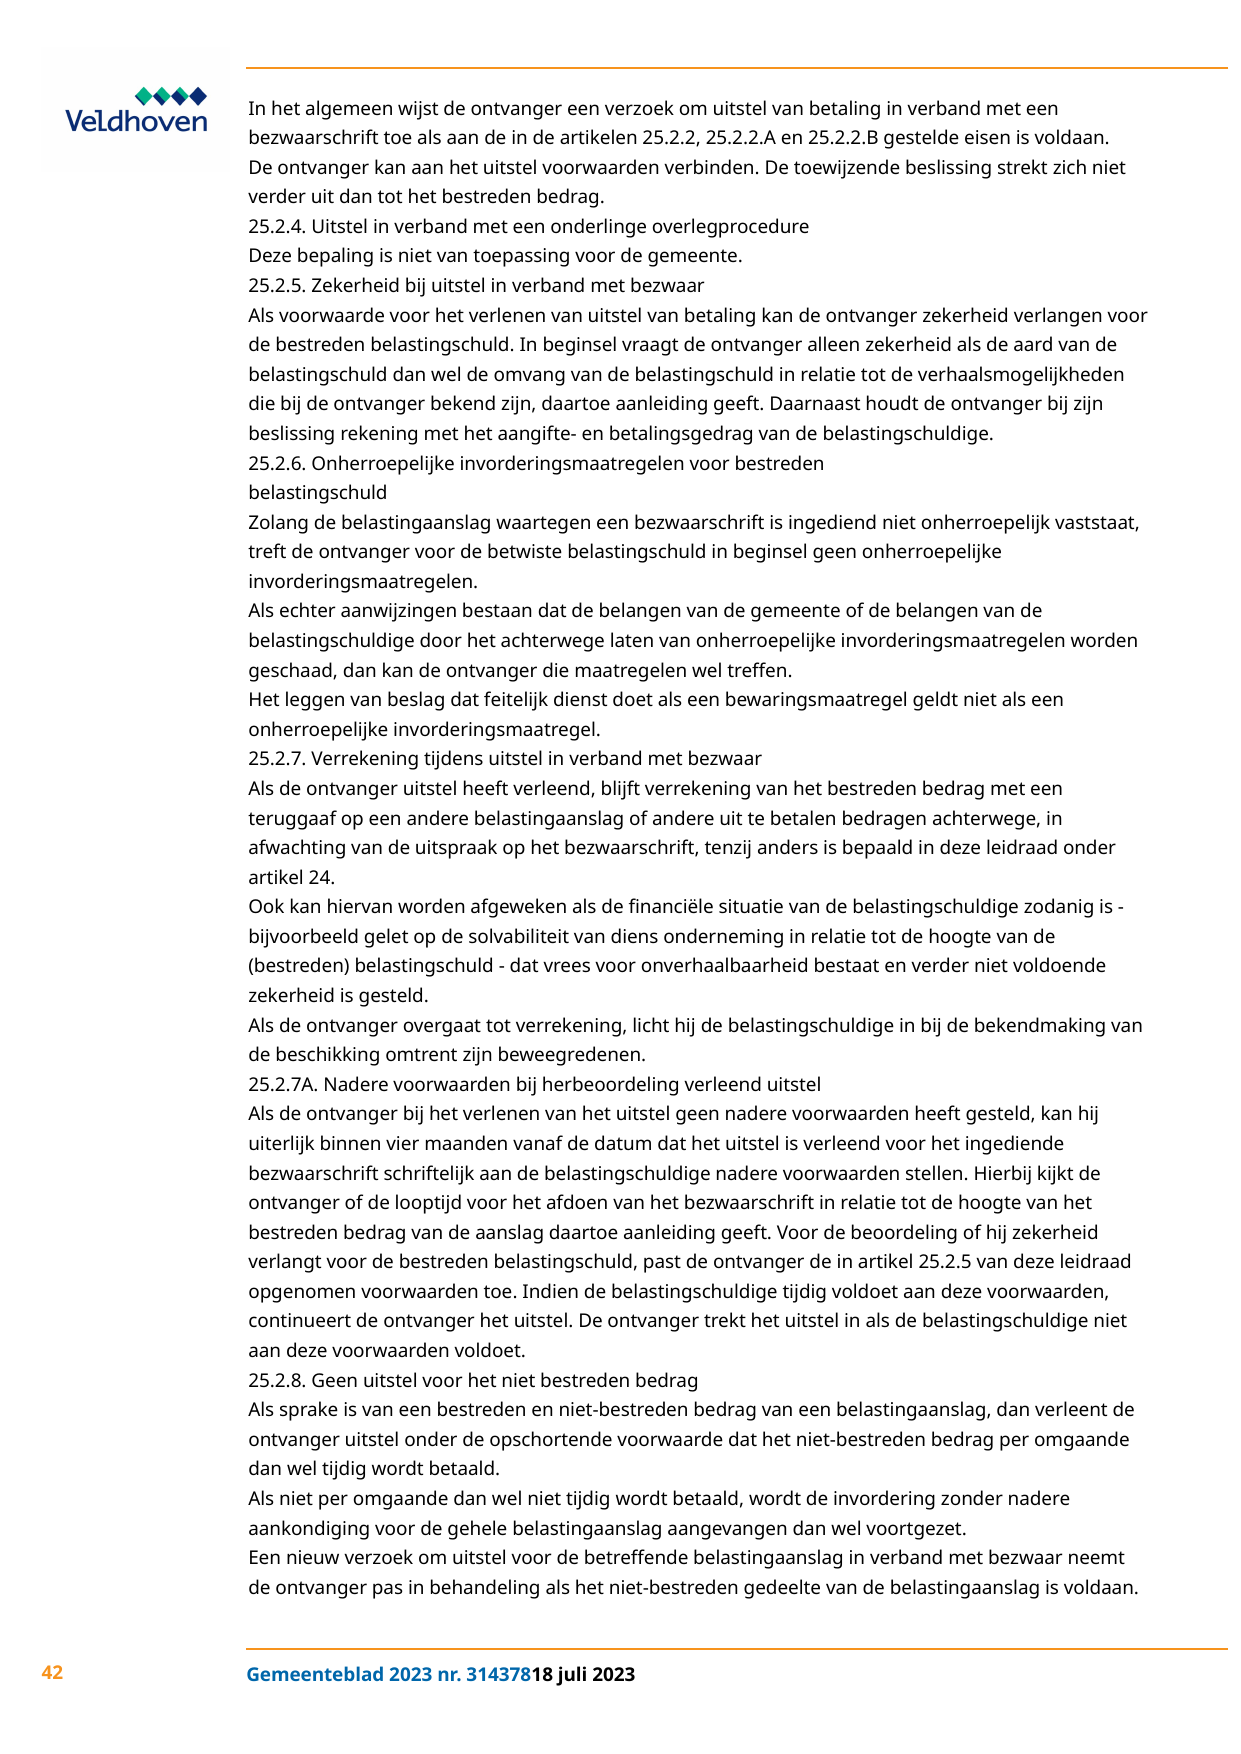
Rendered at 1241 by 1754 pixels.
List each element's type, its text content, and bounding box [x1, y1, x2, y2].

text Ook kan hiervan worden afgeweken als de financiële situatie van de belastingschuldige zodanig is - bijvoorbeeld gelet op de solvabiliteit van diens onderneming in relatie tot de hoogte van de (bestreden) belastingschuld - dat vrees voor onverhaalbaarheid bestaat en verder niet voldoende zekerheid is gesteld. [248, 893, 1152, 1008]
text 25.2.4. Uitstel in verband met een onderlinge overlegprocedure [248, 213, 1152, 239]
text Als echter aanwijzingen bestaan dat de belangen van de gemeente of de belangen van de belastingschuldige door het achterwege laten van onherroepelijke invorderingsmaatregelen worden geschaad, dan kan de ontvanger die maatregelen wel treffen. [248, 598, 1152, 683]
picture [41, 47, 231, 172]
text 25.2.7. Verrekening tijdens uitstel in verband met bezwaar [248, 746, 1152, 771]
text belastingschuld [248, 479, 1152, 505]
text Een nieuw verzoek om uitstel voor de betreffende belastingaanslag in verband met bezwaar neemt de ontvanger pas in behandeling als het niet-bestreden gedeelte van de belastingaanslag is voldaan. [248, 1544, 1152, 1600]
text Als niet per omgaande dan wel niet tijdig wordt betaald, wordt de invordering zonder nadere aankondiging voor de gehele belastingaanslag aangevangen dan wel voortgezet. [248, 1485, 1152, 1541]
text Deze bepaling is niet van toepassing voor de gemeente. [248, 243, 1152, 268]
text Als sprake is van een bestreden en niet-bestreden bedrag van een belastingaanslag, dan verleent de ontvanger uitstel onder de opschortende voorwaarde dat het niet-bestreden bedrag per omgaande dan wel tijdig wordt betaald. [248, 1396, 1152, 1481]
text Als de ontvanger uitstel heeft verleend, blijft verrekening van het bestreden bedrag met een teruggaaf op een andere belastingaanslag of andere uit te betalen bedragen achterwege, in afwachting van de uitspraak op het bezwaarschrift, tenzij anders is bepaald in deze leidraad onder artikel 24. [248, 775, 1152, 890]
text Als voorwaarde voor het verlenen van uitstel van betaling kan de ontvanger zekerheid verlangen voor de bestreden belastingschuld. In beginsel vraagt de ontvanger alleen zekerheid als de aard van de belastingschuld dan wel de omvang van de belastingschuld in relatie tot de verhaalsmogelijkheden die bij de ontvanger bekend zijn, daartoe aanleiding geeft. Daarnaast houdt de ontvanger bij zijn beslissing rekening met het aangifte- en betalingsgedrag van de belastingschuldige. [248, 302, 1152, 446]
text De ontvanger kan aan het uitstel voorwaarden verbinden. De toewijzende beslissing strekt zich niet verder uit dan tot het bestreden bedrag. [248, 154, 1152, 209]
text 25.2.7A. Nadere voorwaarden bij herbeoordeling verleend uitstel [248, 1071, 1152, 1097]
text Het leggen van beslag dat feitelijk dienst doet als een bewaringsmaatregel geldt niet als een onherroepelijke invorderingsmaatregel. [248, 686, 1152, 742]
text 25.2.5. Zekerheid bij uitstel in verband met bezwaar [248, 272, 1152, 298]
text Als de ontvanger bij het verlenen van het uitstel geen nadere voorwaarden heeft gesteld, kan hij uiterlijk binnen vier maanden vanaf de datum dat het uitstel is verleend voor het ingediende bezwaarschrift schriftelijk aan de belastingschuldige nadere voorwaarden stellen. Hierbij kijkt de ontvanger of de looptijd voor het afdoen van het bezwaarschrift in relatie tot de hoogte van het bestreden bedrag van de aanslag daartoe aanleiding geeft. Voor de beoordeling of hij zekerheid verlangt voor de bestreden belastingschuld, past de ontvanger de in artikel 25.2.5 van deze leidraad opgenomen voorwaarden toe. Indien de belastingschuldige tijdig voldoet aan deze voorwaarden, continueert de ontvanger het uitstel. De ontvanger trekt het uitstel in als de belastingschuldige niet aan deze voorwaarden voldoet. [248, 1101, 1152, 1363]
text Als de ontvanger overgaat tot verrekening, licht hij de belastingschuldige in bij de bekendmaking van de beschikking omtrent zijn beweegredenen. [248, 1012, 1152, 1067]
text 25.2.6. Onherroepelijke invorderingsmaatregelen voor bestreden [248, 450, 1152, 476]
text Zolang de belastingaanslag waartegen een bezwaarschrift is ingediend niet onherroepelijk vaststaat, treft de ontvanger voor de betwiste belastingschuld in beginsel geen onherroepelijke invorderingsmaatregelen. [248, 509, 1152, 594]
text 25.2.8. Geen uitstel voor het niet bestreden bedrag [248, 1367, 1152, 1393]
text In het algemeen wijst de ontvanger een verzoek om uitstel van betaling in verband met een bezwaarschrift toe als aan de in de artikelen 25.2.2, 25.2.2.A en 25.2.2.B gestelde eisen is voldaan. [248, 95, 1152, 150]
